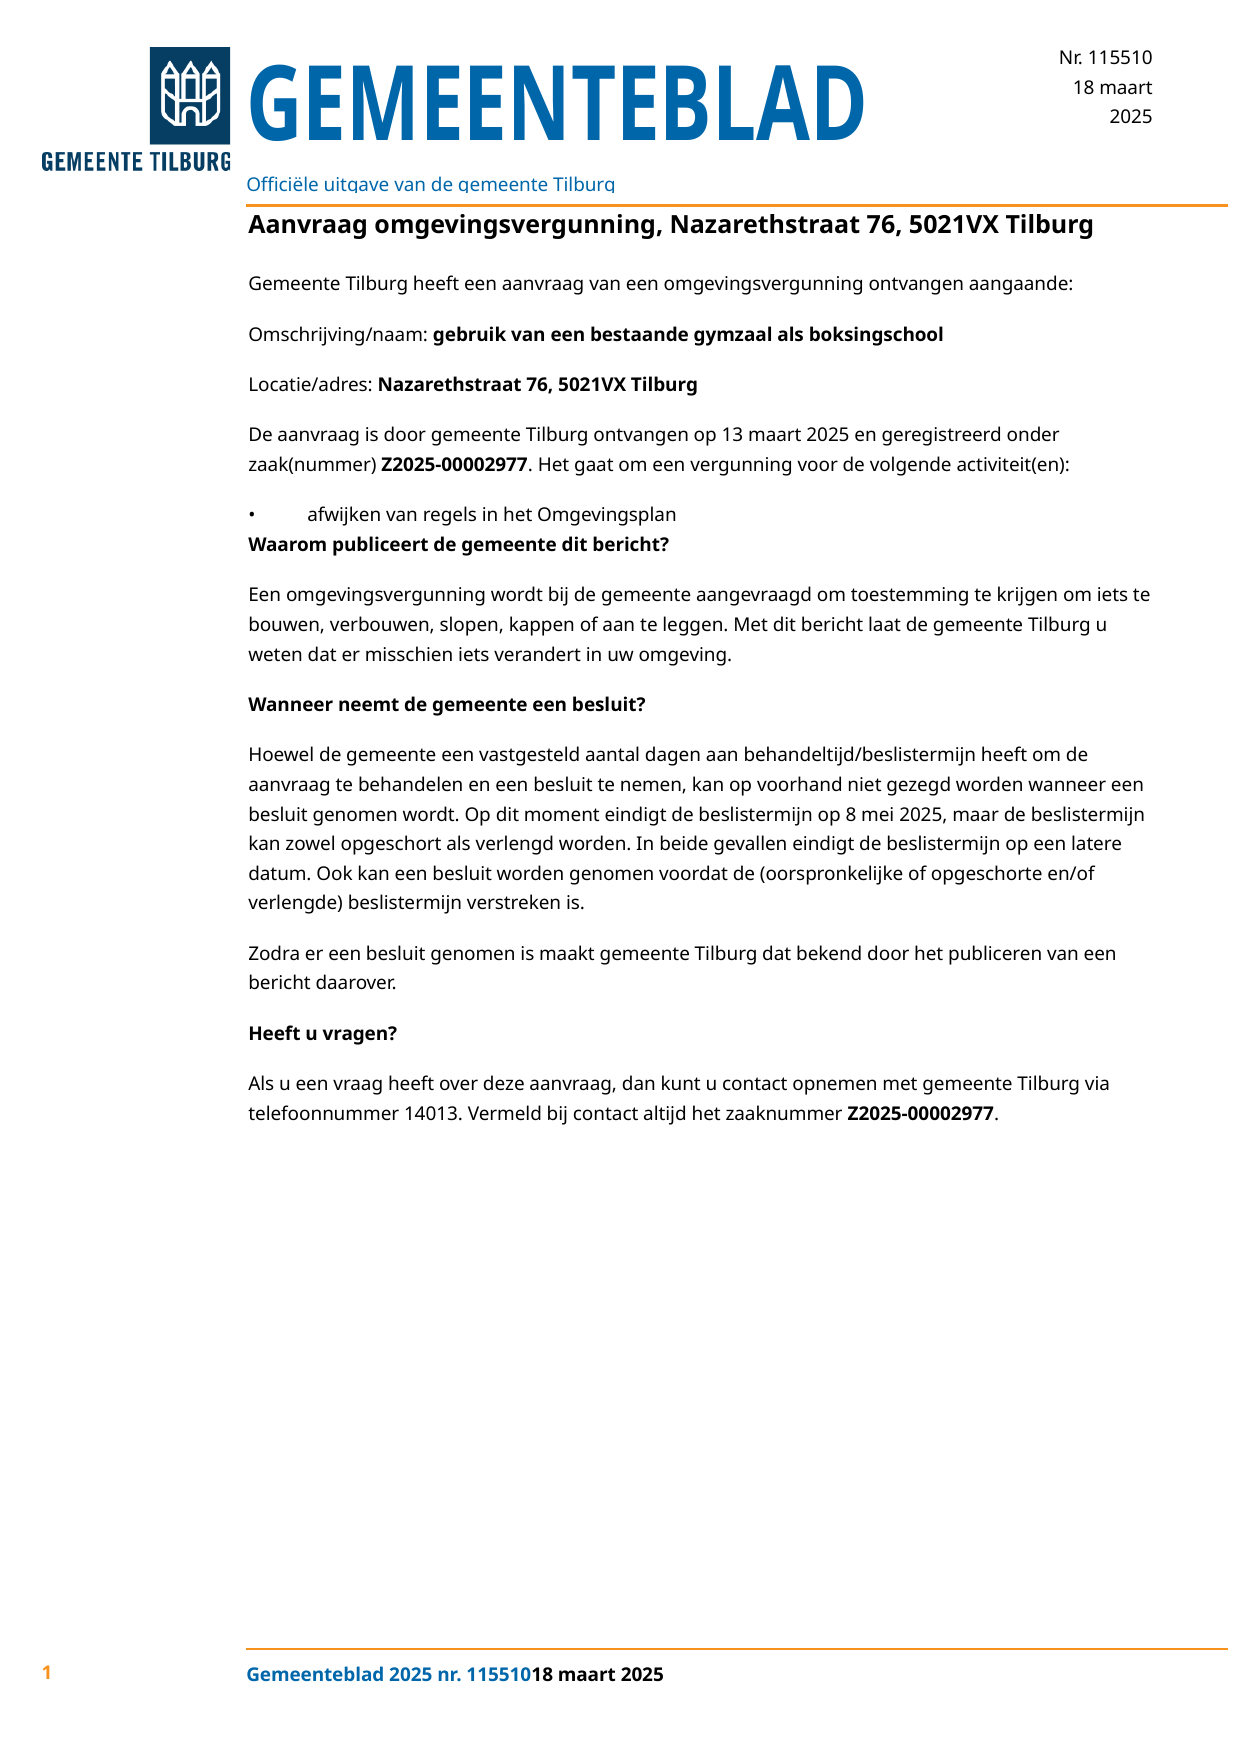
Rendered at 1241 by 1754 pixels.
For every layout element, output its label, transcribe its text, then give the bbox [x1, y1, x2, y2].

text Omschrijving/naam: gebruik van een bestaande gymzaal als boksingschool [248, 321, 1152, 346]
text Aanvraag omgevingsvergunning, Nazarethstraat 76, 5021VX Tilburg [248, 207, 1152, 241]
text Wanneer neemt de gemeente een besluit? [248, 691, 1152, 717]
text Gemeente Tilburg heeft een aanvraag van een omgevingsvergunning ontvangen aangaande: [248, 270, 1152, 296]
text Zodra er een besluit genomen is maakt gemeente Tilburg dat bekend door het publiceren van een bericht daarover. [248, 940, 1152, 995]
text Heeft u vragen? [248, 1020, 1152, 1046]
text De aanvraag is door gemeente Tilburg ontvangen op 13 maart 2025 en geregistreerd onder zaak(nummer) Z2025-00002977. Het gaat om een vergunning voor de volgende activiteit(en): [248, 422, 1152, 477]
text Locatie/adres: Nazarethstraat 76, 5021VX Tilburg [248, 371, 1152, 397]
text Als u een vraag heeft over deze aanvraag, dan kunt u contact opnemen met gemeente Tilburg via telefoonnummer 14013. Vermeld bij contact altijd het zaaknummer Z2025-00002977. [248, 1070, 1152, 1126]
text Hoewel de gemeente een vastgesteld aantal dagen aan behandeltijd/beslistermijn heeft om de aanvraag te behandelen en een besluit te nemen, kan op voorhand niet gezegd worden wanneer een besluit genomen wordt. Op dit moment eindigt de beslistermijn op 8 mei 2025, maar de beslistermijn kan zowel opgeschort als verlengd worden. In beide gevallen eindigt de beslistermijn op een latere datum. Ook kan een besluit worden genomen voordat de (oorspronkelijke of opgeschorte en/of verlengde) beslistermijn verstreken is. [248, 742, 1152, 915]
list afwijken van regels in het Omgevingsplan [248, 502, 1152, 527]
text Waarom publiceert de gemeente dit bericht? [248, 531, 1152, 557]
picture [41, 47, 231, 172]
text Een omgevingsvergunning wordt bij de gemeente aangevraagd om toestemming te krijgen om iets te bouwen, verbouwen, slopen, kappen of aan te leggen. Met dit bericht laat de gemeente Tilburg u weten dat er misschien iets verandert in uw omgeving. [248, 582, 1152, 666]
